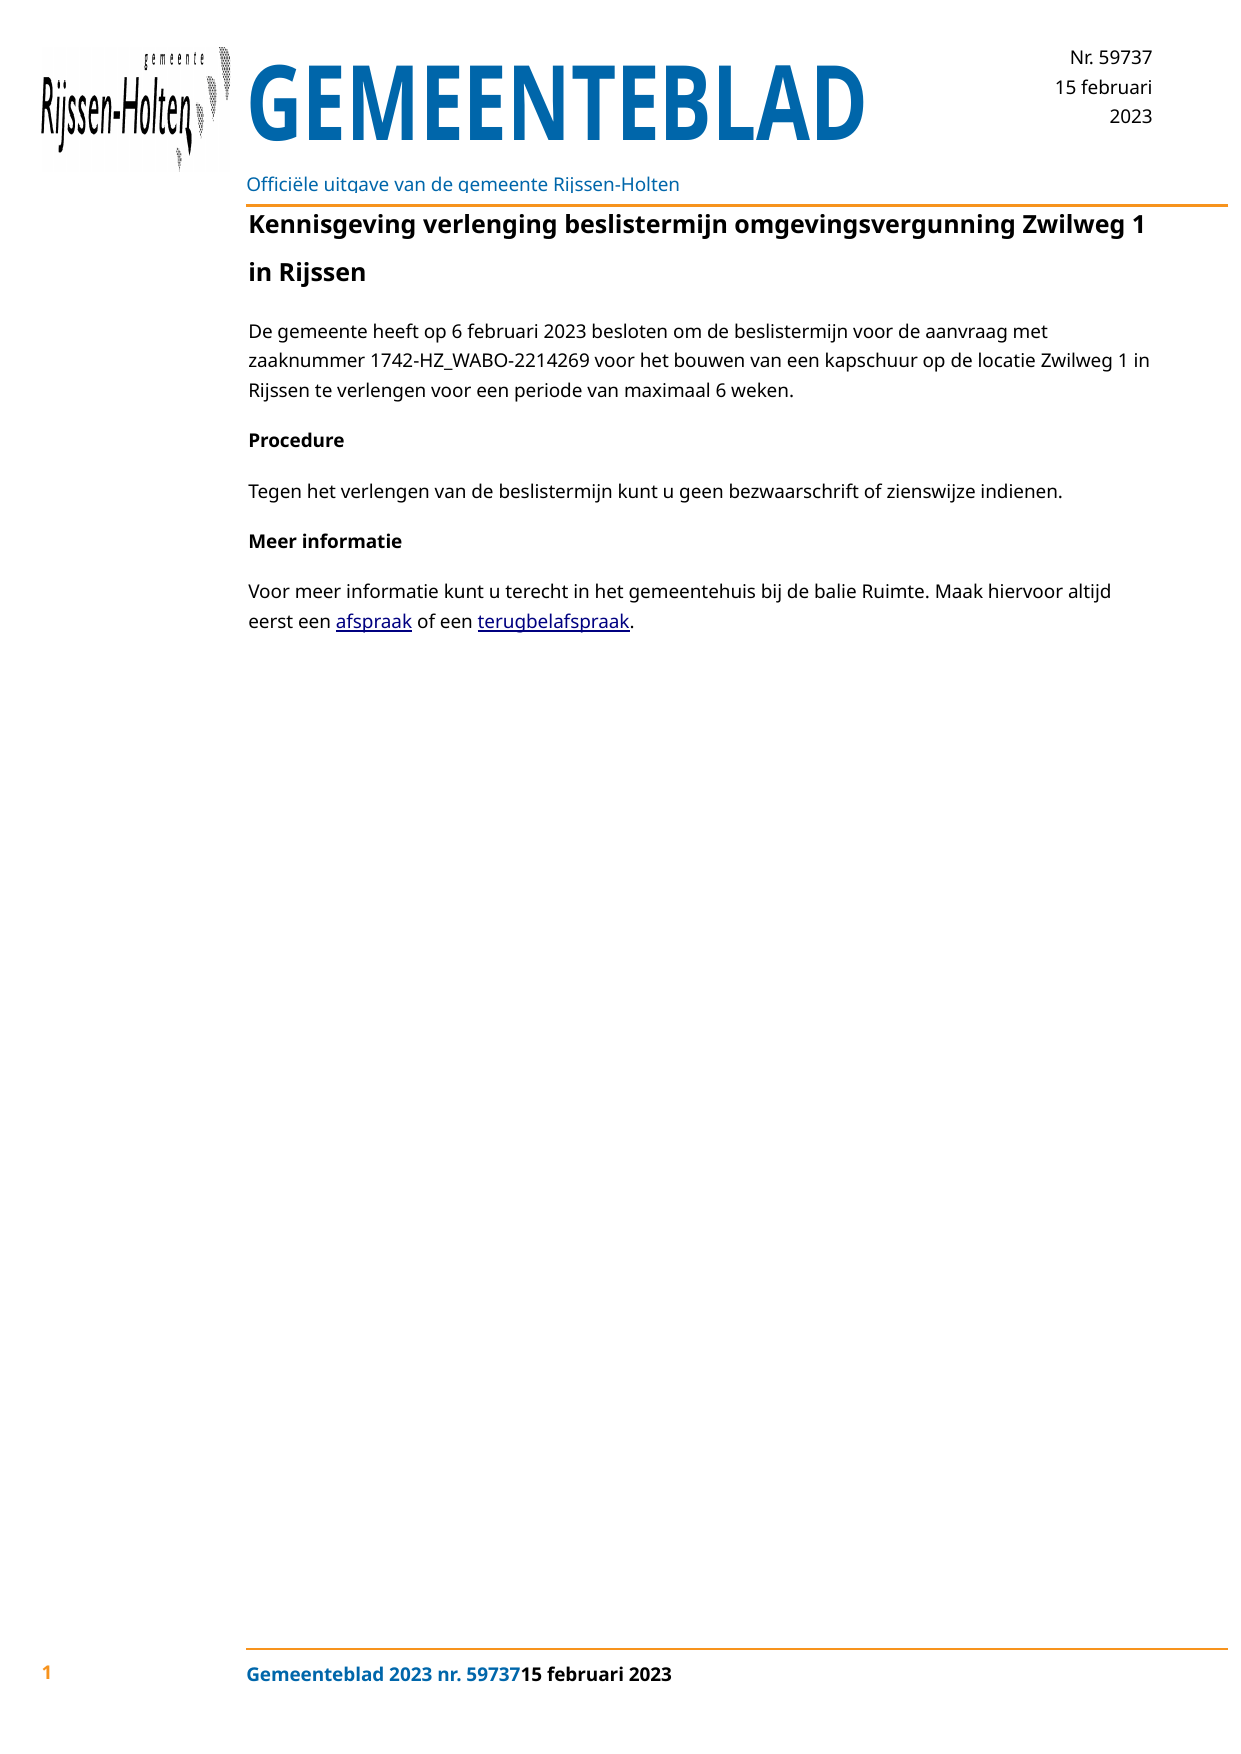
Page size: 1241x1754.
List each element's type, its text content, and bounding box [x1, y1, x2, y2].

text De gemeente heeft op 6 februari 2023 besloten om de beslistermijn voor de aanvraag met zaaknummer 1742-HZ_WABO-2214269 voor het bouwen van een kapschuur op de locatie Zwilweg 1 in Rijssen te verlengen voor een periode van maximaal 6 weken. [248, 318, 1152, 403]
text Procedure [248, 427, 1152, 453]
text Kennisgeving verlenging beslistermijn omgevingsvergunning Zwilweg 1 in Rijssen [248, 207, 1152, 288]
text Meer informatie [248, 528, 1152, 554]
text Tegen het verlengen van de beslistermijn kunt u geen bezwaarschrift of zienswijze indienen. [248, 478, 1152, 504]
text Voor meer informatie kunt u terecht in het gemeentehuis bij de balie Ruimte. Maak hiervoor altijd eerst een afspraak of een terugbelafspraak. [248, 579, 1152, 634]
picture [41, 47, 231, 172]
